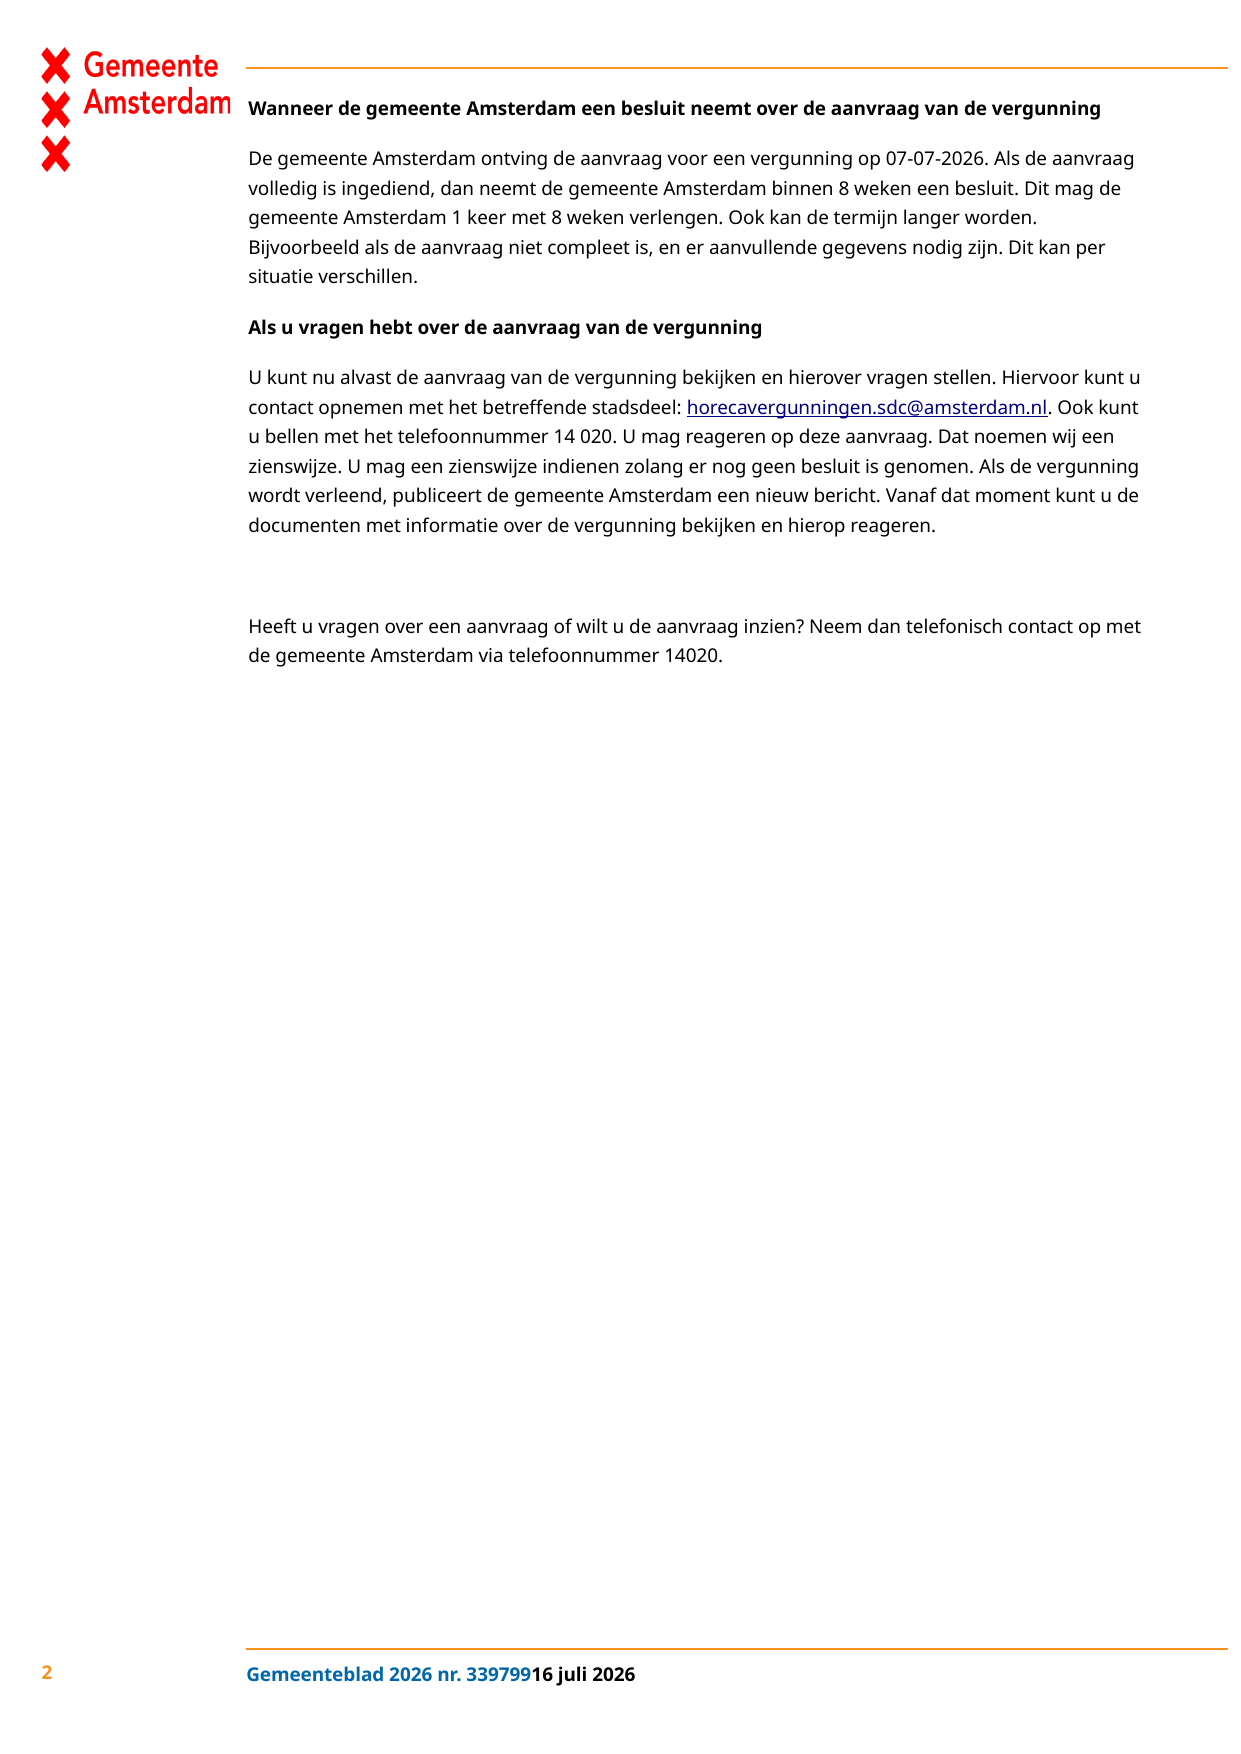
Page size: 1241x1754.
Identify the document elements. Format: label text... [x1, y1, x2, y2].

text Heeft u vragen over een aanvraag of wilt u de aanvraag inzien? Neem dan telefonisch contact op met de gemeente Amsterdam via telefoonnummer 14020. [248, 613, 1152, 668]
text Wanneer de gemeente Amsterdam een besluit neemt over de aanvraag van de vergunning [248, 95, 1152, 121]
picture [41, 47, 231, 172]
text Als u vragen hebt over de aanvraag van de vergunning [248, 314, 1152, 340]
text De gemeente Amsterdam ontving de aanvraag voor een vergunning op 07-07-2026. Als de aanvraag volledig is ingediend, dan neemt de gemeente Amsterdam binnen 8 weken een besluit. Dit mag de gemeente Amsterdam 1 keer met 8 weken verlengen. Ook kan de termijn langer worden. Bijvoorbeeld als de aanvraag niet compleet is, en er aanvullende gegevens nodig zijn. Dit kan per situatie verschillen. [248, 145, 1152, 289]
text U kunt nu alvast de aanvraag van de vergunning bekijken en hierover vragen stellen. Hiervoor kunt u contact opnemen met het betreffende stadsdeel: horecavergunningen.sdc@amsterdam.nl. Ook kunt u bellen met het telefoonnummer 14 020. U mag reageren op deze aanvraag. Dat noemen wij een zienswijze. U mag een zienswijze indienen zolang er nog geen besluit is genomen. Als de vergunning wordt verleend, publiceert de gemeente Amsterdam een nieuw bericht. Vanaf dat moment kunt u de documenten met informatie over de vergunning bekijken en hierop reageren. [248, 364, 1152, 538]
